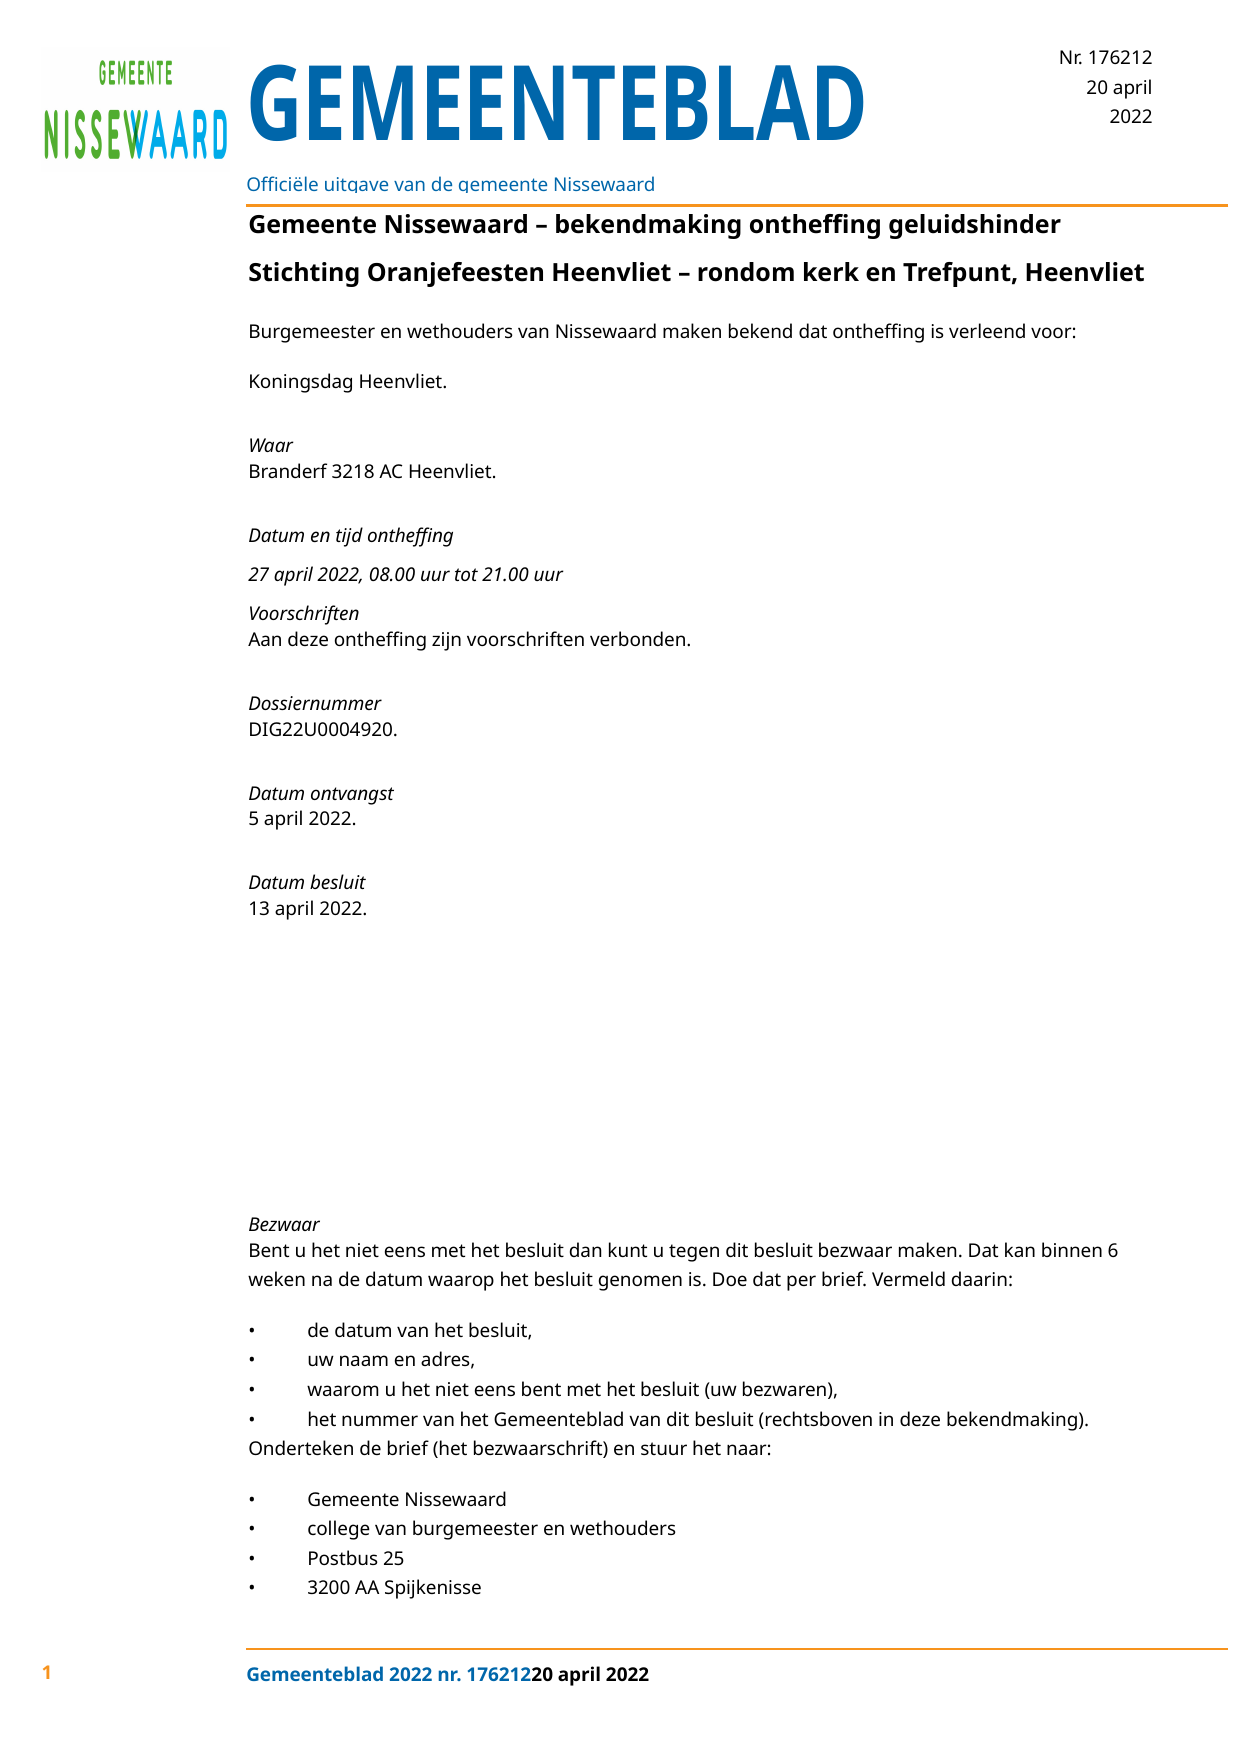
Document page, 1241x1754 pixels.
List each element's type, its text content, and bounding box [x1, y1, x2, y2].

text Burgemeester en wethouders van Nissewaard maken bekend dat ontheffing is verleend voor: [248, 318, 1152, 344]
text Bent u het niet eens met het besluit dan kunt u tegen dit besluit bezwaar maken. Dat kan binnen 6 weken na de datum waarop het besluit genomen is. Doe dat per brief. Vermeld daarin: [248, 1237, 1152, 1292]
list Gemeente Nissewaard [248, 1486, 1152, 1512]
list Postbus 25 [248, 1545, 1152, 1571]
text Waar [248, 432, 1152, 458]
text Branderf 3218 AC Heenvliet. [248, 458, 1152, 484]
text 13 april 2022. [248, 895, 1152, 921]
text Onderteken de brief (het bezwaarschrift) en stuur het naar: [248, 1435, 1152, 1461]
text Voorschriften [248, 601, 1152, 626]
text Bezwaar [248, 1211, 1152, 1237]
list 3200 AA Spijkenisse [248, 1574, 1152, 1600]
list waarom u het niet eens bent met het besluit (uw bezwaren), [248, 1376, 1152, 1402]
text 5 april 2022. [248, 806, 1152, 831]
text Dossiernummer [248, 690, 1152, 716]
list college van burgemeester en wethouders [248, 1515, 1152, 1541]
list de datum van het besluit, [248, 1317, 1152, 1343]
text Datum ontvangst [248, 780, 1152, 806]
text Aan deze ontheffing zijn voorschriften verbonden. [248, 626, 1152, 652]
text Gemeente Nissewaard – bekendmaking ontheffing geluidshinder Stichting Oranjefeesten Heenvliet – rondom kerk en Trefpunt, Heenvliet [248, 207, 1152, 288]
list uw naam en adres, [248, 1347, 1152, 1372]
text Datum besluit [248, 869, 1152, 895]
picture [41, 47, 231, 172]
text 27 april 2022, 08.00 uur tot 21.00 uur [248, 561, 1152, 587]
text DIG22U0004920. [248, 716, 1152, 742]
text Koningsdag Heenvliet. [248, 368, 1152, 394]
list het nummer van het Gemeenteblad van dit besluit (rechtsboven in deze bekendmaking). [248, 1406, 1152, 1432]
text Datum en tijd ontheffing [248, 522, 1152, 548]
